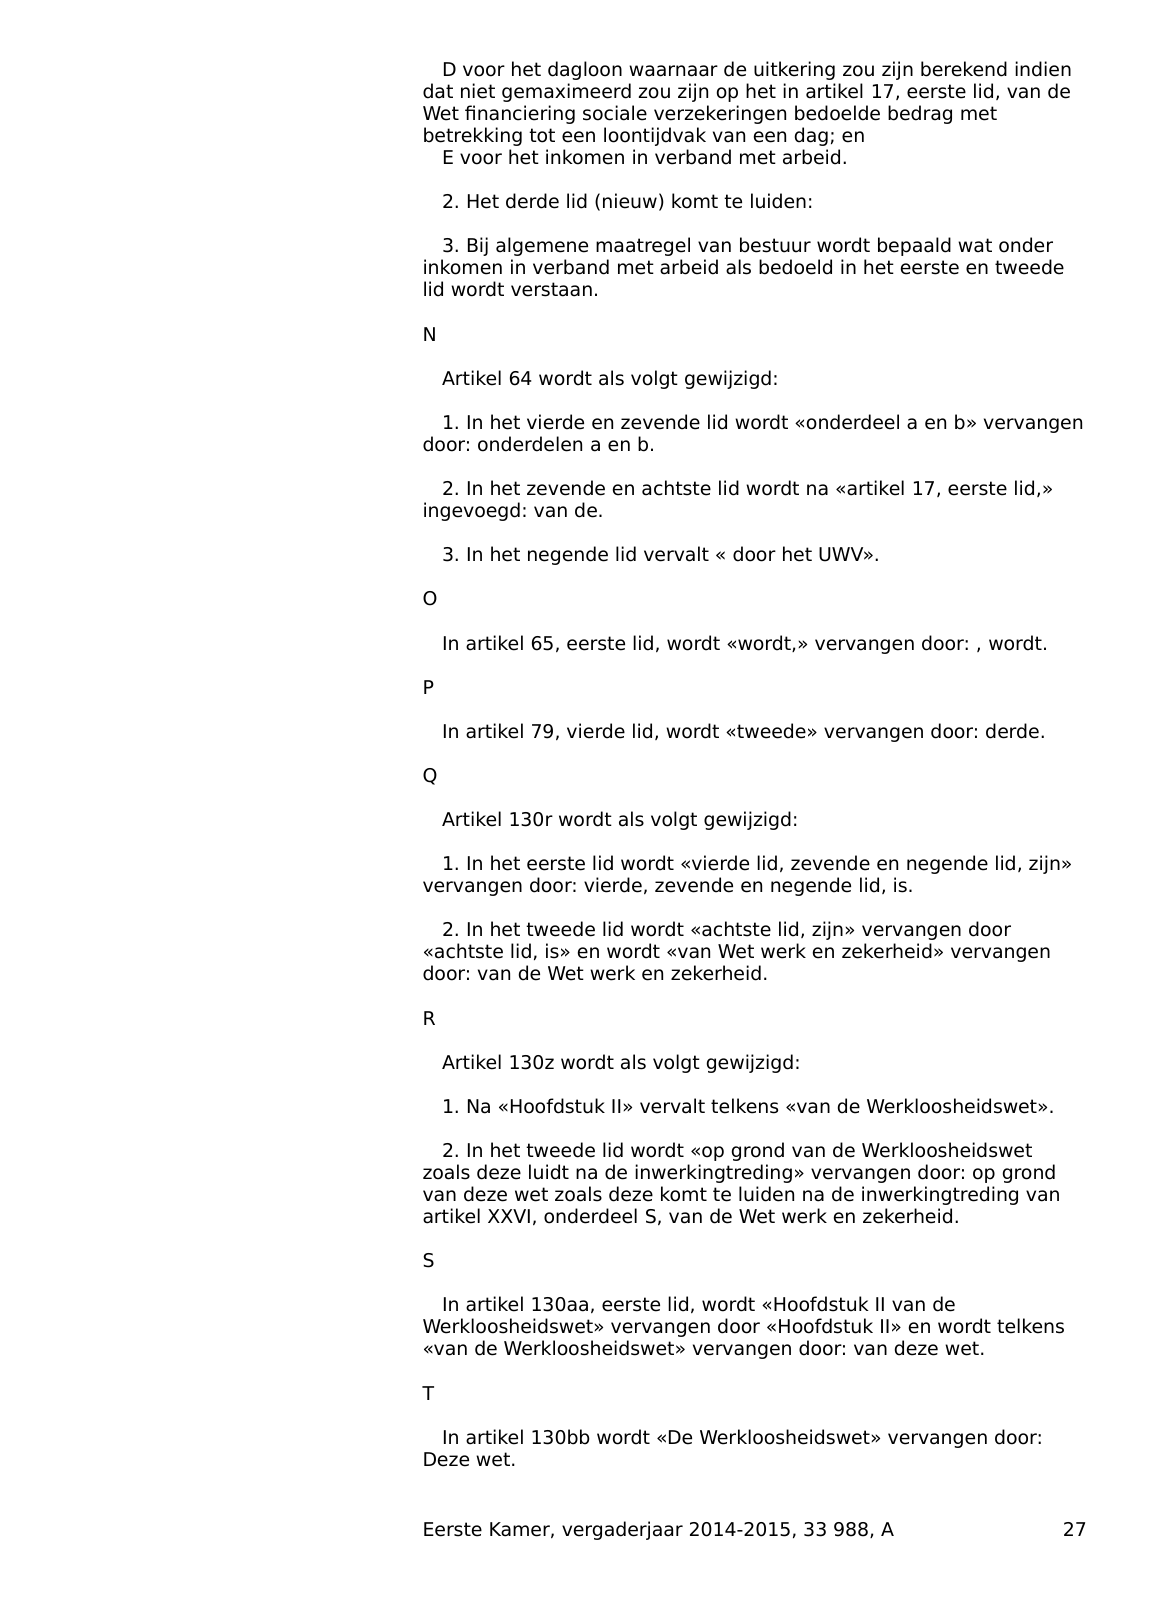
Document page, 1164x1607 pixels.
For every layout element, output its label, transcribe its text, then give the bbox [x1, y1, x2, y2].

text 1. In het vierde en zevende lid wordt «onderdeel a en b» vervangen door: onderdelen a en b. [422, 412, 1087, 456]
text O [422, 588, 1087, 610]
text 1. Na «Hoofdstuk II» vervalt telkens «van de Werkloosheidswet». [422, 1096, 1087, 1118]
text S [422, 1250, 1087, 1272]
text N [422, 323, 1087, 345]
text D voor het dagloon waarnaar de uitkering zou zijn berekend indien dat niet gemaximeerd zou zijn op het in artikel 17, eerste lid, van de Wet financiering sociale verzekeringen bedoelde bedrag met betrekking tot een loontijdvak van een dag; en [422, 59, 1087, 147]
text 2. In het zevende en achtste lid wordt na «artikel 17, eerste lid,» ingevoegd: van de. [422, 478, 1087, 522]
text Q [422, 765, 1087, 787]
text 1. In het eerste lid wordt «vierde lid, zevende en negende lid, zijn» vervangen door: vierde, zevende en negende lid, is. [422, 853, 1087, 897]
text 2. In het tweede lid wordt «achtste lid, zijn» vervangen door «achtste lid, is» en wordt «van Wet werk en zekerheid» vervangen door: van de Wet werk en zekerheid. [422, 919, 1087, 985]
text E voor het inkomen in verband met arbeid. [422, 147, 1087, 169]
text Artikel 130r wordt als volgt gewijzigd: [422, 809, 1087, 831]
text T [422, 1382, 1087, 1404]
text 2. Het derde lid (nieuw) komt te luiden: [422, 191, 1087, 213]
text 3. Bij algemene maatregel van bestuur wordt bepaald wat onder inkomen in verband met arbeid als bedoeld in het eerste en tweede lid wordt verstaan. [422, 235, 1087, 301]
text R [422, 1007, 1087, 1029]
text Artikel 64 wordt als volgt gewijzigd: [422, 368, 1087, 389]
text In artikel 65, eerste lid, wordt «wordt,» vervangen door: , wordt. [422, 632, 1087, 654]
text In artikel 130aa, eerste lid, wordt «Hoofdstuk II van de Werkloosheidswet» vervangen door «Hoofdstuk II» en wordt telkens «van de Werkloosheidswet» vervangen door: van deze wet. [422, 1294, 1087, 1360]
text P [422, 677, 1087, 698]
text 2. In het tweede lid wordt «op grond van de Werkloosheidswet zoals deze luidt na de inwerkingtreding» vervangen door: op grond van deze wet zoals deze komt te luiden na de inwerkingtreding van artikel XXVI, onderdeel S, van de Wet werk en zekerheid. [422, 1140, 1087, 1228]
text 3. In het negende lid vervalt « door het UWV». [422, 544, 1087, 566]
text In artikel 130bb wordt «De Werkloosheidswet» vervangen door: Deze wet. [422, 1427, 1087, 1471]
text In artikel 79, vierde lid, wordt «tweede» vervangen door: derde. [422, 721, 1087, 743]
text Artikel 130z wordt als volgt gewijzigd: [422, 1052, 1087, 1074]
